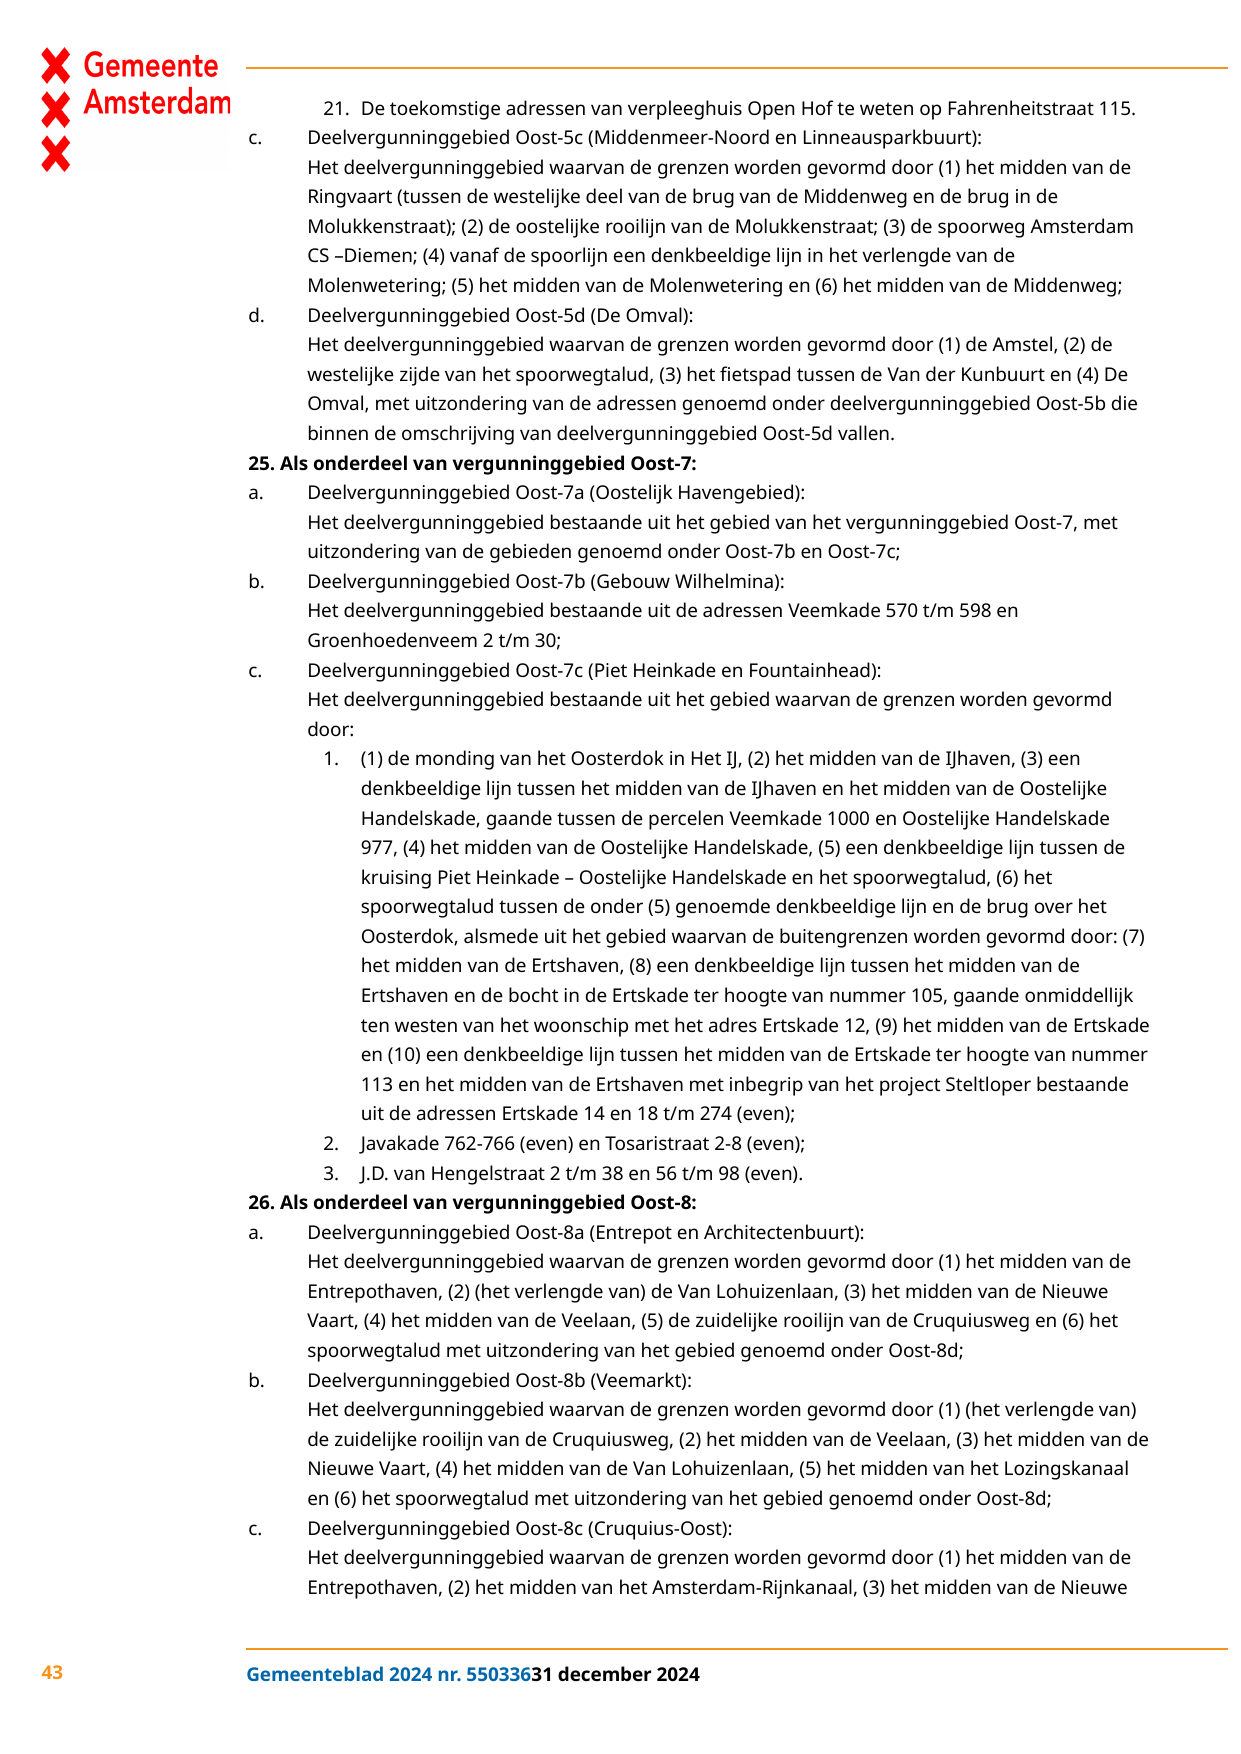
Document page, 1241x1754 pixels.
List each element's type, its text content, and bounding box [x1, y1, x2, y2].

list Deelvergunninggebied Oost-8a (Entrepot en Architectenbuurt): [248, 1219, 1152, 1245]
list Deelvergunninggebied Oost-5d (De Omval): [248, 302, 1152, 328]
list Het deelvergunninggebied waarvan de grenzen worden gevormd door (1) (het verlengde van) de zuidelijke rooilijn van de Cruquiusweg, (2) het midden van de Veelaan, (3) het midden van de Nieuwe Vaart, (4) het midden van de Van Lohuizenlaan, (5) het midden van het Lozingskanaal en (6) het spoorwegtalud met uitzondering van het gebied genoemd onder Oost-8d; [248, 1396, 1152, 1511]
list Het deelvergunninggebied bestaande uit het gebied van het vergunninggebied Oost-7, met uitzondering van de gebieden genoemd onder Oost-7b en Oost-7c; [248, 509, 1152, 564]
list Het deelvergunninggebied waarvan de grenzen worden gevormd door (1) het midden van de Ringvaart (tussen de westelijke deel van de brug van de Middenweg en de brug in de Molukkenstraat); (2) de oostelijke rooilijn van de Molukkenstraat; (3) de spoorweg Amsterdam CS –Diemen; (4) vanaf de spoorlijn een denkbeeldige lijn in het verlengde van de Molenwetering; (5) het midden van de Molenwetering en (6) het midden van de Middenweg; [248, 154, 1152, 298]
list Het deelvergunninggebied bestaande uit de adressen Veemkade 570 t/m 598 en Groenhoedenveem 2 t/m 30; [248, 598, 1152, 653]
list Het deelvergunninggebied waarvan de grenzen worden gevormd door (1) het midden van de Entrepothaven, (2) (het verlengde van) de Van Lohuizenlaan, (3) het midden van de Nieuwe Vaart, (4) het midden van de Veelaan, (5) de zuidelijke rooilijn van de Cruquiusweg en (6) het spoorwegtalud met uitzondering van het gebied genoemd onder Oost-8d; [248, 1248, 1152, 1363]
list Het deelvergunninggebied waarvan de grenzen worden gevormd door (1) het midden van de Entrepothaven, (2) het midden van het Amsterdam-Rijnkanaal, (3) het midden van de Nieuwe [248, 1544, 1152, 1600]
list De toekomstige adressen van verpleeghuis Open Hof te weten op Fahrenheitstraat 115. [323, 95, 1152, 121]
list Deelvergunninggebied Oost-7a (Oostelijk Havengebied): [248, 479, 1152, 505]
list Deelvergunninggebied Oost-8b (Veemarkt): [248, 1367, 1152, 1393]
list J.D. van Hengelstraat 2 t/m 38 en 56 t/m 98 (even). [323, 1160, 1152, 1186]
list Deelvergunninggebied Oost-5c (Middenmeer-Noord en Linneausparkbuurt): [248, 124, 1152, 150]
list Het deelvergunninggebied waarvan de grenzen worden gevormd door (1) de Amstel, (2) de westelijke zijde van het spoorwegtalud, (3) het fietspad tussen de Van der Kunbuurt en (4) De Omval, met uitzondering van de adressen genoemd onder deelvergunninggebied Oost-5b die binnen de omschrijving van deelvergunninggebied Oost-5d vallen. [248, 331, 1152, 446]
list Deelvergunninggebied Oost-7c (Piet Heinkade en Fountainhead): [248, 657, 1152, 683]
list Het deelvergunninggebied bestaande uit het gebied waarvan de grenzen worden gevormd door: [248, 686, 1152, 742]
list Deelvergunninggebied Oost-7b (Gebouw Wilhelmina): [248, 568, 1152, 594]
picture [41, 47, 231, 172]
list (1) de monding van het Oosterdok in Het IJ, (2) het midden van de IJhaven, (3) een denkbeeldige lijn tussen het midden van de IJhaven en het midden van de Oostelijke Handelskade, gaande tussen de percelen Veemkade 1000 en Oostelijke Handelskade 977, (4) het midden van de Oostelijke Handelskade, (5) een denkbeeldige lijn tussen de kruising Piet Heinkade – Oostelijke Handelskade en het spoorwegtalud, (6) het spoorwegtalud tussen de onder (5) genoemde denkbeeldige lijn en de brug over het Oosterdok, alsmede uit het gebied waarvan de buitengrenzen worden gevormd door: (7) het midden van de Ertshaven, (8) een denkbeeldige lijn tussen het midden van de Ertshaven en de bocht in de Ertskade ter hoogte van nummer 105, gaande onmiddellijk ten westen van het woonschip met het adres Ertskade 12, (9) het midden van de Ertskade en (10) een denkbeeldige lijn tussen het midden van de Ertskade ter hoogte van nummer 113 en het midden van de Ertshaven met inbegrip van het project Steltloper bestaande uit de adressen Ertskade 14 en 18 t/m 274 (even); [323, 746, 1152, 1126]
list Deelvergunninggebied Oost-8c (Cruquius-Oost): [248, 1515, 1152, 1541]
text 26. Als onderdeel van vergunninggebied Oost-8: [248, 1189, 1152, 1215]
list Javakade 762-766 (even) en Tosaristraat 2-8 (even); [323, 1130, 1152, 1156]
text 25. Als onderdeel van vergunninggebied Oost-7: [248, 450, 1152, 476]
